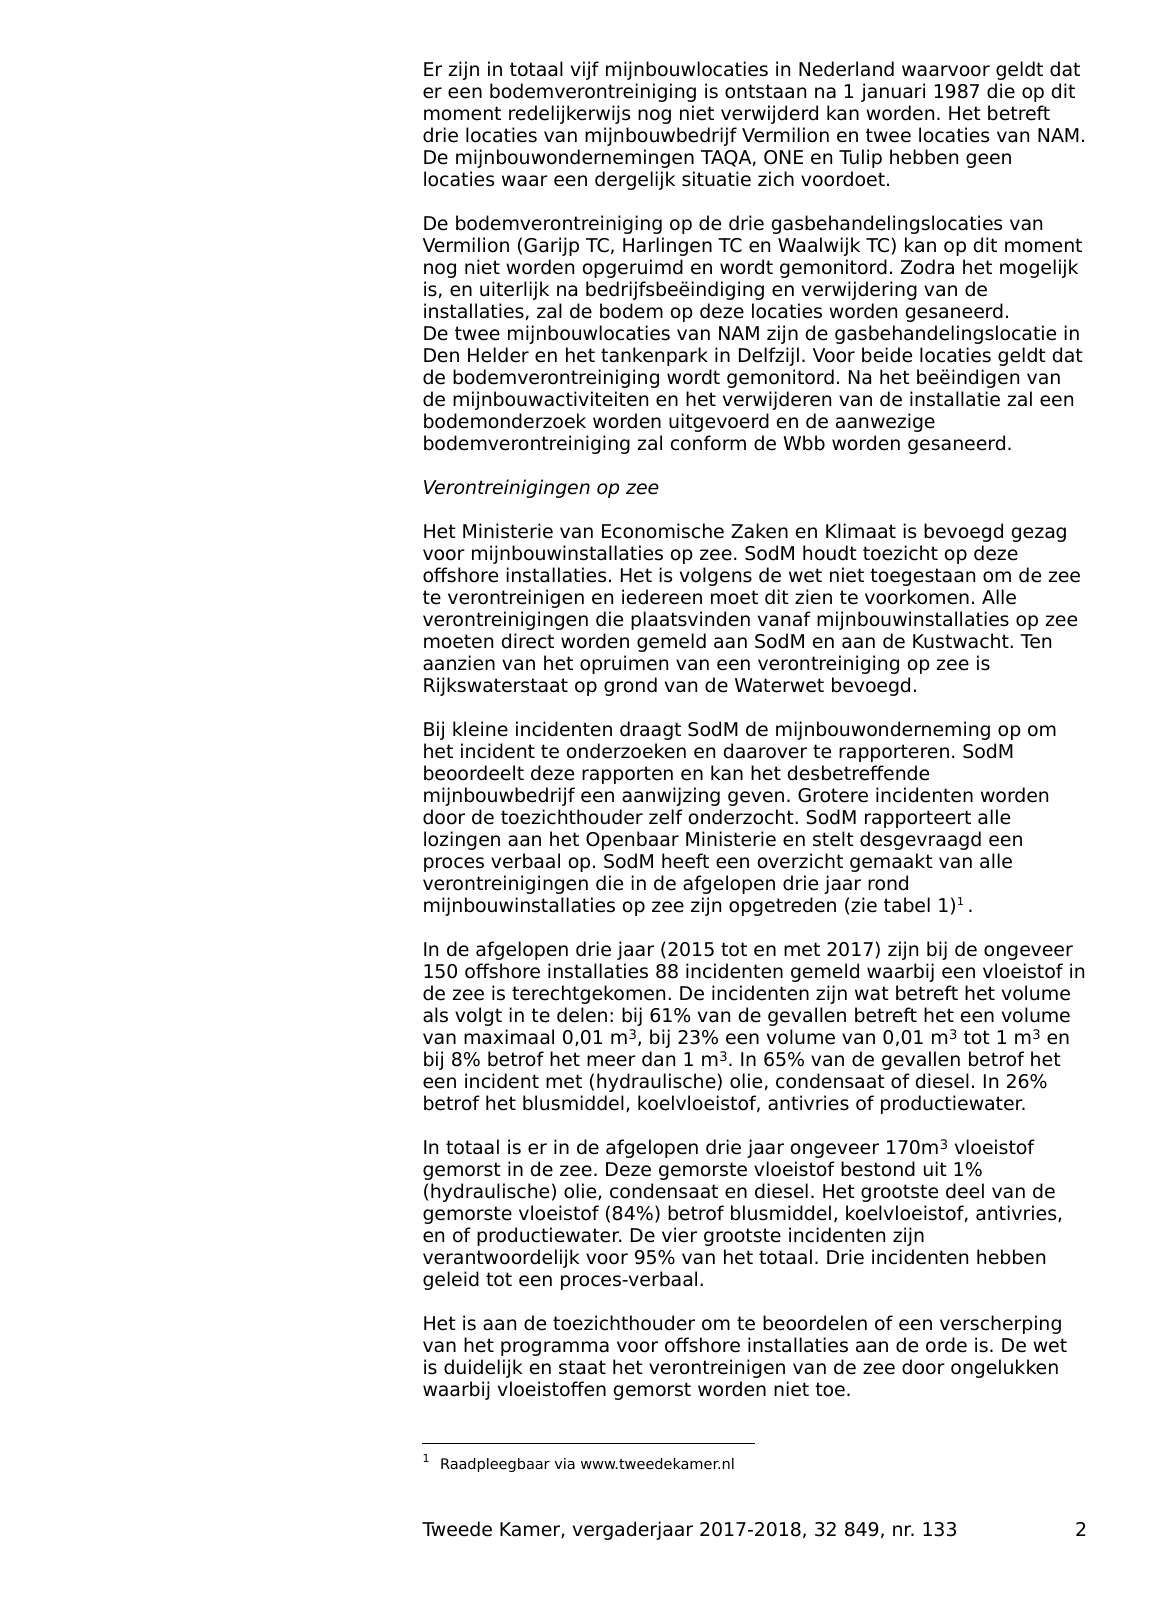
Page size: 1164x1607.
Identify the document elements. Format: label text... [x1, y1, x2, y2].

subtitle Verontreinigingen op zee [422, 477, 1087, 499]
text Raadpleegbaar via www.tweedekamer.nl [422, 1452, 1087, 1474]
text De bodemverontreiniging op de drie gasbehandelingslocaties van Vermilion (Garijp TC, Harlingen TC en Waalwijk TC) kan op dit moment nog niet worden opgeruimd en wordt gemonitord. Zodra het mogelijk is, en uiterlijk na bedrijfsbeëindiging en verwijdering van de installaties, zal de bodem op deze locaties worden gesaneerd. [422, 213, 1087, 323]
text De twee mijnbouwlocaties van NAM zijn de gasbehandelingslocatie in Den Helder en het tankenpark in Delfzijl. Voor beide locaties geldt dat de bodemverontreiniging wordt gemonitord. Na het beëindigen van de mijnbouwactiviteiten en het verwijderen van de installatie zal een bodemonderzoek worden uitgevoerd en de aanwezige bodemverontreiniging zal conform de Wbb worden gesaneerd. [422, 323, 1087, 455]
text Bij kleine incidenten draagt SodM de mijnbouwonderneming op om het incident te onderzoeken en daarover te rapporteren. SodM beoordeelt deze rapporten en kan het desbetreffende mijnbouwbedrijf een aanwijzing geven. Grotere incidenten worden door de toezichthouder zelf onderzocht. SodM rapporteert alle lozingen aan het Openbaar Ministerie en stelt desgevraagd een proces verbaal op. SodM heeft een overzicht gemaakt van alle verontreinigingen die in de afgelopen drie jaar rond mijnbouwinstallaties op zee zijn opgetreden (zie tabel 1). [422, 719, 1087, 917]
text Het Ministerie van Economische Zaken en Klimaat is bevoegd gezag voor mijnbouwinstallaties op zee. SodM houdt toezicht op deze offshore installaties. Het is volgens de wet niet toegestaan om de zee te verontreinigen en iedereen moet dit zien te voorkomen. Alle verontreinigingen die plaatsvinden vanaf mijnbouwinstallaties op zee moeten direct worden gemeld aan SodM en aan de Kustwacht. Ten aanzien van het opruimen van een verontreiniging op zee is Rijkswaterstaat op grond van de Waterwet bevoegd. [422, 521, 1087, 697]
text Het is aan de toezichthouder om te beoordelen of een verscherping van het programma voor offshore installaties aan de orde is. De wet is duidelijk en staat het verontreinigen van de zee door ongelukken waarbij vloeistoffen gemorst worden niet toe. [422, 1313, 1087, 1401]
text In totaal is er in de afgelopen drie jaar ongeveer 170m3 vloeistof gemorst in de zee. Deze gemorste vloeistof bestond uit 1% (hydraulische) olie, condensaat en diesel. Het grootste deel van de gemorste vloeistof (84%) betrof blusmiddel, koelvloeistof, antivries, en of productiewater. De vier grootste incidenten zijn verantwoordelijk voor 95% van het totaal. Drie incidenten hebben geleid tot een proces-verbaal. [422, 1137, 1087, 1291]
text In de afgelopen drie jaar (2015 tot en met 2017) zijn bij de ongeveer 150 offshore installaties 88 incidenten gemeld waarbij een vloeistof in de zee is terechtgekomen. De incidenten zijn wat betreft het volume als volgt in te delen: bij 61% van de gevallen betreft het een volume van maximaal 0,01 m3, bij 23% een volume van 0,01 m3 tot 1 m3 en bij 8% betrof het meer dan 1 m3. In 65% van de gevallen betrof het een incident met (hydraulische) olie, condensaat of diesel. In 26% betrof het blusmiddel, koelvloeistof, antivries of productiewater. [422, 939, 1087, 1115]
text Er zijn in totaal vijf mijnbouwlocaties in Nederland waarvoor geldt dat er een bodemverontreiniging is ontstaan na 1 januari 1987 die op dit moment redelijkerwijs nog niet verwijderd kan worden. Het betreft drie locaties van mijnbouwbedrijf Vermilion en twee locaties van NAM. De mijnbouwondernemingen TAQA, ONE en Tulip hebben geen locaties waar een dergelijk situatie zich voordoet. [422, 59, 1087, 191]
